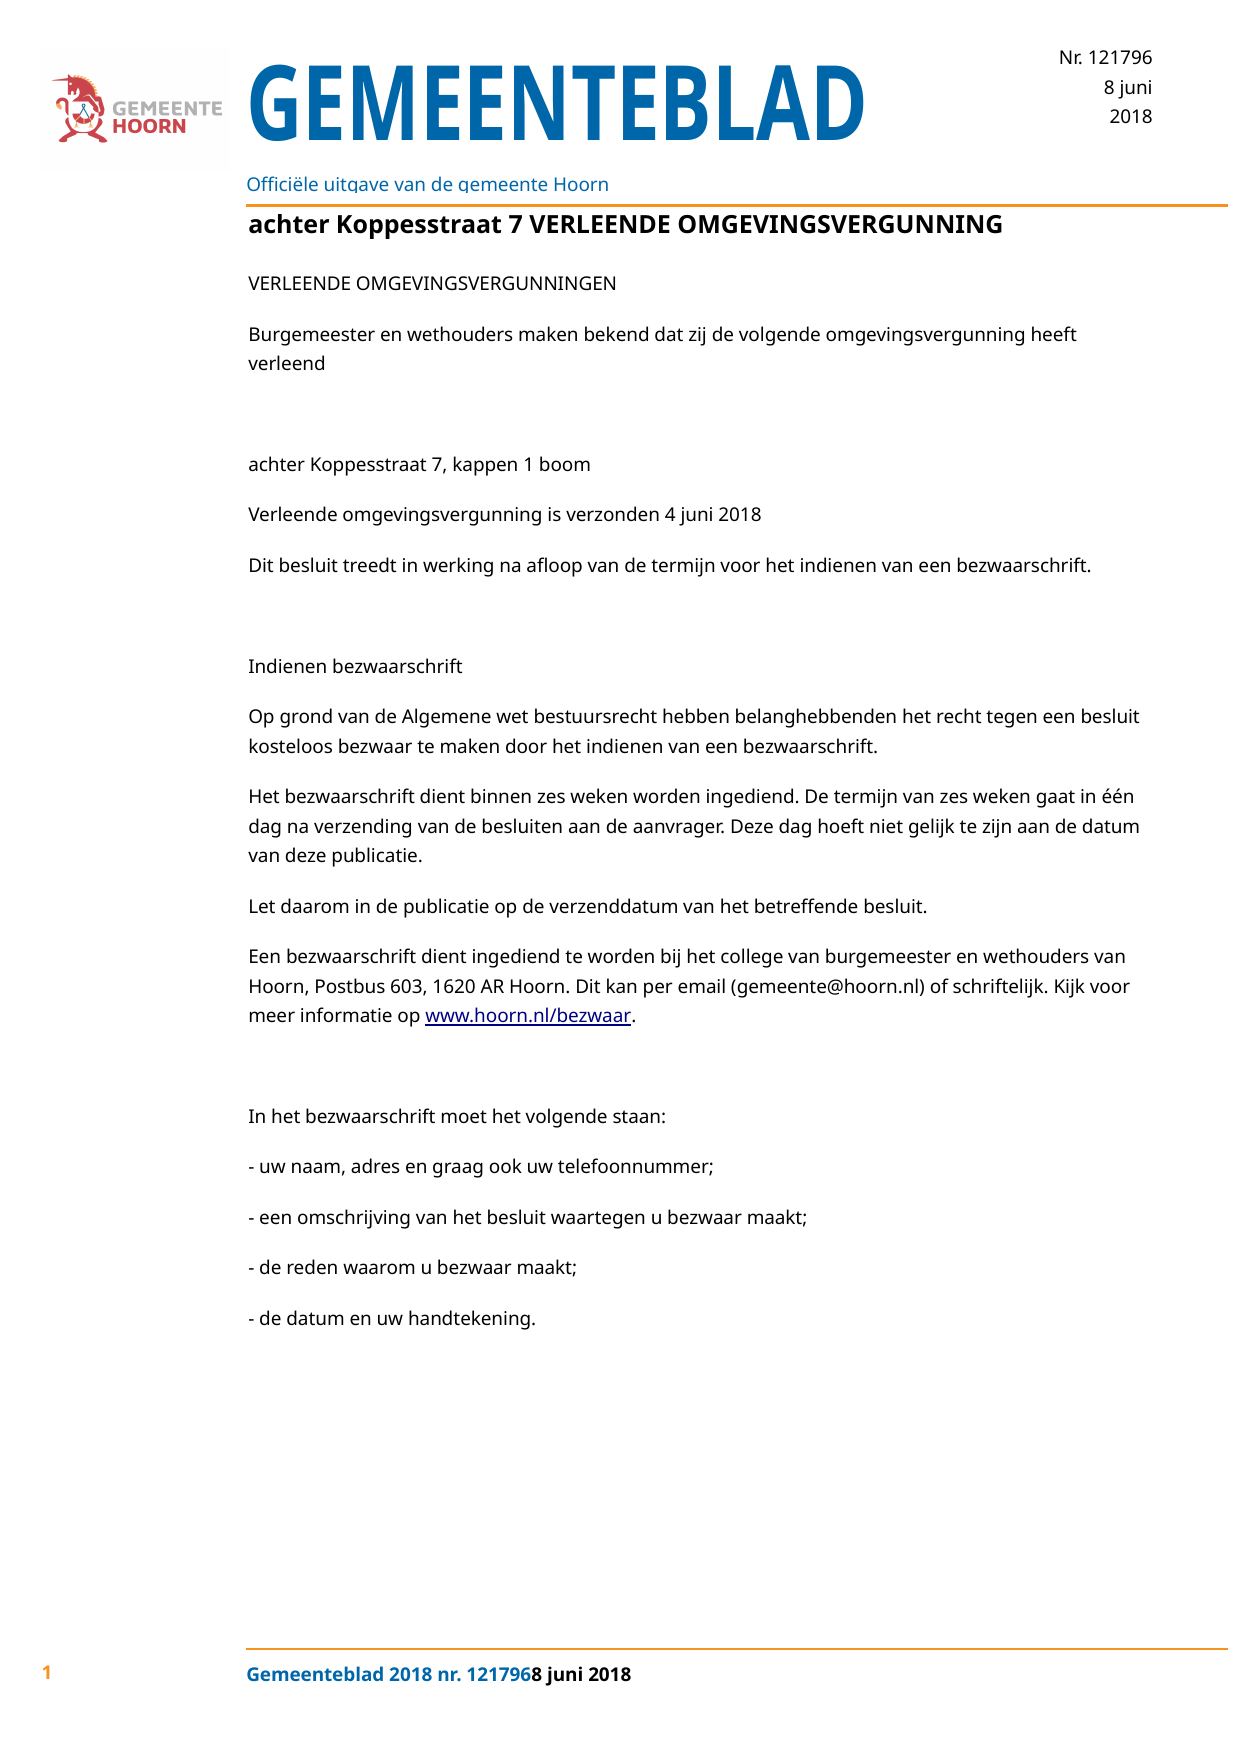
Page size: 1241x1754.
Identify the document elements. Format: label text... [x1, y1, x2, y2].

text - de datum en uw handtekening. [248, 1305, 1152, 1331]
text Een bezwaarschrift dient ingediend te worden bij het college van burgemeester en wethouders van Hoorn, Postbus 603, 1620 AR Hoorn. Dit kan per email (gemeente@hoorn.nl) of schriftelijk. Kijk voor meer informatie op www.hoorn.nl/bezwaar. [248, 943, 1152, 1028]
text In het bezwaarschrift moet het volgende staan: [248, 1103, 1152, 1129]
text VERLEENDE OMGEVINGSVERGUNNINGEN [248, 270, 1152, 296]
text - een omschrijving van het besluit waartegen u bezwaar maakt; [248, 1204, 1152, 1230]
text achter Koppesstraat 7, kappen 1 boom [248, 451, 1152, 477]
text achter Koppesstraat 7 VERLEENDE OMGEVINGSVERGUNNING [248, 207, 1152, 241]
text - uw naam, adres en graag ook uw telefoonnummer; [248, 1154, 1152, 1179]
text - de reden waarom u bezwaar maakt; [248, 1254, 1152, 1280]
text Dit besluit treedt in werking na afloop van de termijn voor het indienen van een bezwaarschrift. [248, 552, 1152, 578]
picture [41, 47, 231, 172]
text Het bezwaarschrift dient binnen zes weken worden ingediend. De termijn van zes weken gaat in één dag na verzending van de besluiten aan de aanvrager. Deze dag hoeft niet gelijk te zijn aan de datum van deze publicatie. [248, 783, 1152, 868]
text Verleende omgevingsvergunning is verzonden 4 juni 2018 [248, 502, 1152, 527]
text Burgemeester en wethouders maken bekend dat zij de volgende omgevingsvergunning heeft verleend [248, 321, 1152, 376]
text Indienen bezwaarschrift [248, 653, 1152, 678]
text Op grond van de Algemene wet bestuursrecht hebben belanghebbenden het recht tegen een besluit kosteloos bezwaar te maken door het indienen van een bezwaarschrift. [248, 703, 1152, 758]
text Let daarom in de publicatie op de verzenddatum van het betreffende besluit. [248, 893, 1152, 918]
